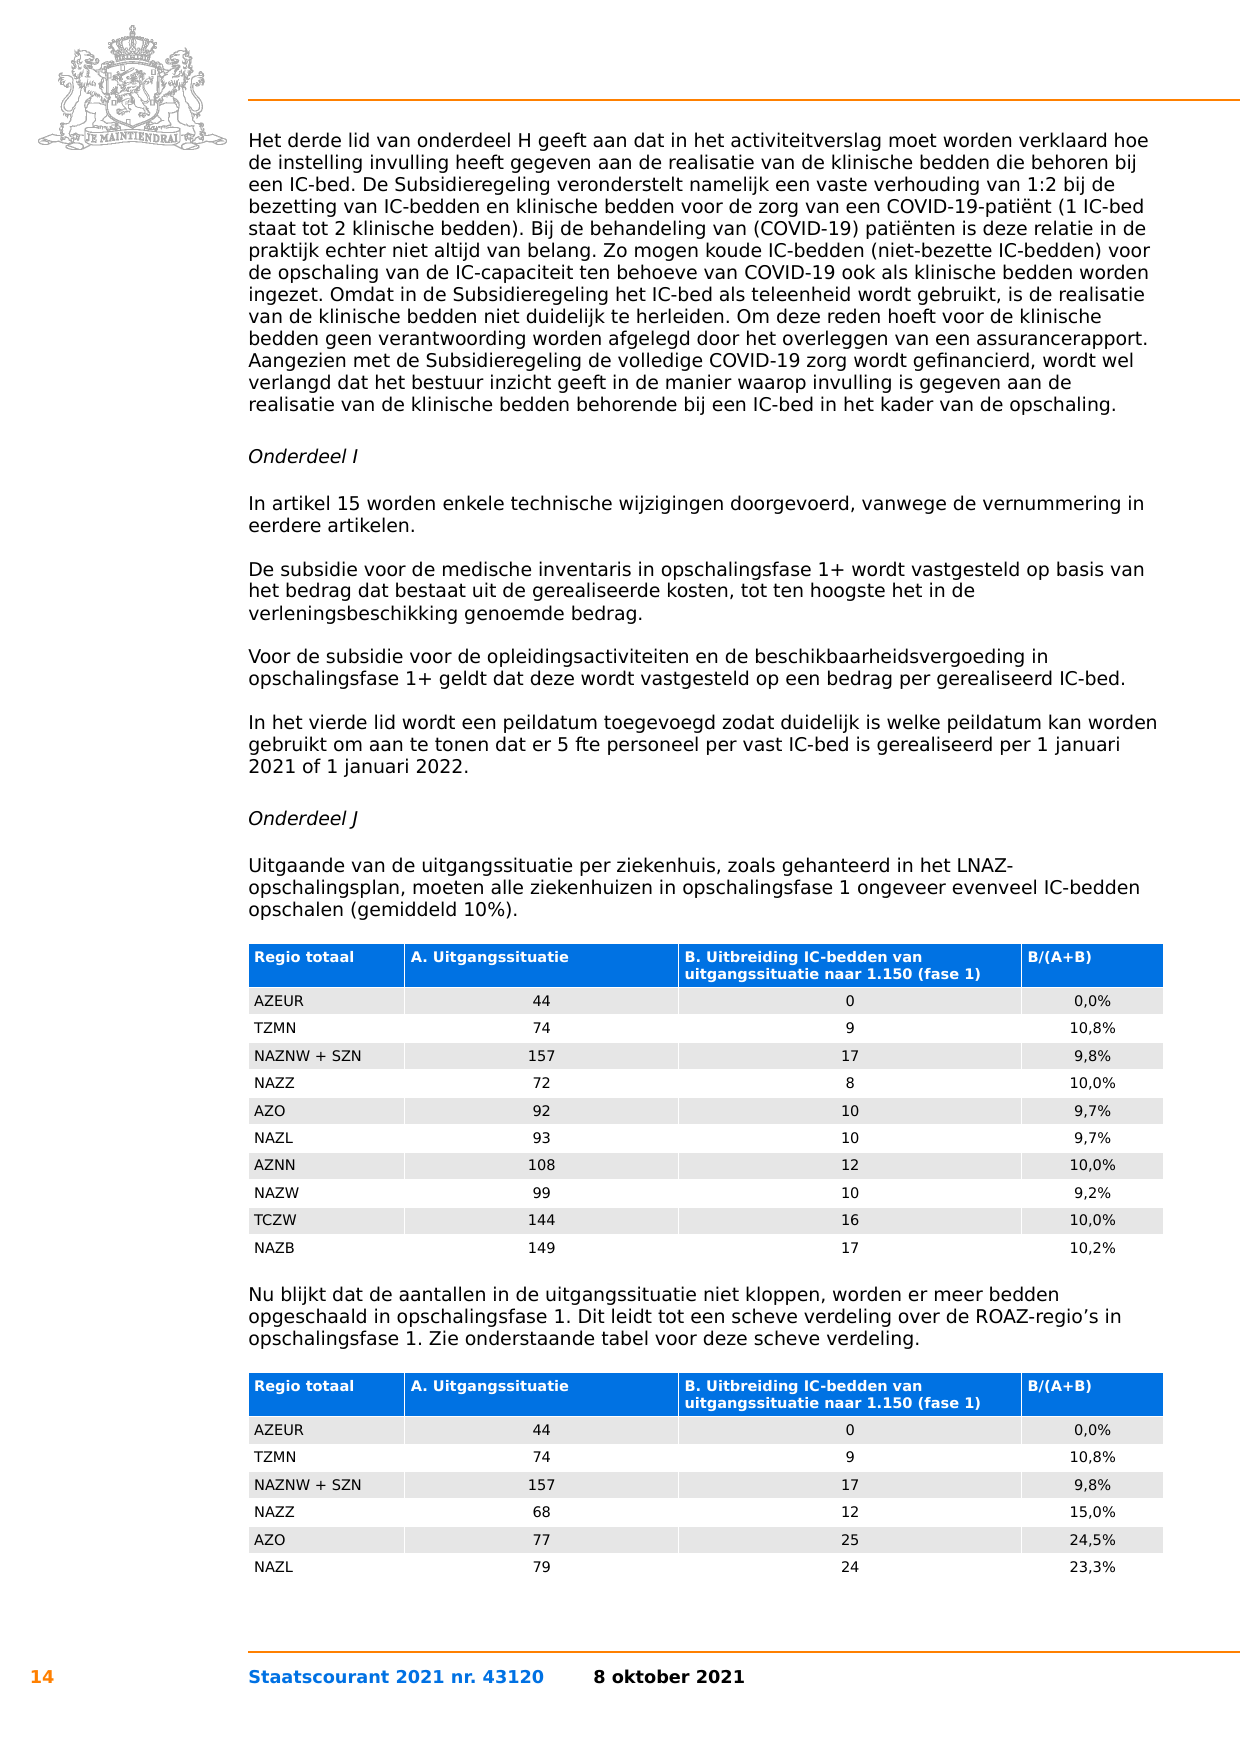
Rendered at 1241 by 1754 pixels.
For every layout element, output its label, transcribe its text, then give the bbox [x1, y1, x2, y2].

table_cell 24 [679, 1554, 1021, 1581]
table_header A. Uitgangssituatie [405, 1373, 678, 1416]
table_cell AZNN [249, 1153, 404, 1179]
table_cell 72 [405, 1070, 678, 1097]
table_cell 9 [679, 1016, 1021, 1042]
table_cell 10 [679, 1180, 1021, 1206]
table_cell 10 [679, 1125, 1021, 1152]
table_cell AZO [249, 1527, 404, 1553]
text In artikel 15 worden enkele technische wijzigingen doorgevoerd, vanwege de vernummering in eerdere artikelen. [248, 493, 1163, 537]
table_cell 68 [405, 1500, 678, 1526]
table_cell 17 [679, 1472, 1021, 1498]
table_header B. Uitbreiding IC-bedden van uitgangssituatie naar 1.150 (fase 1) [679, 944, 1021, 987]
table_cell 17 [679, 1235, 1021, 1261]
table_cell 10,0% [1022, 1208, 1163, 1234]
table_header B. Uitbreiding IC-bedden van uitgangssituatie naar 1.150 (fase 1) [679, 1373, 1021, 1416]
table_header B/(A+B) [1022, 1373, 1163, 1416]
table_cell NAZW [249, 1180, 404, 1206]
picture [38, 25, 227, 150]
table_cell 99 [405, 1180, 678, 1206]
table_cell 92 [405, 1098, 678, 1124]
table_header Regio totaal [249, 944, 404, 987]
table_cell NAZZ [249, 1500, 404, 1526]
table_cell 12 [679, 1500, 1021, 1526]
table_cell 17 [679, 1043, 1021, 1069]
table_cell 9,7% [1022, 1125, 1163, 1152]
table_cell 9,8% [1022, 1472, 1163, 1498]
table_cell 0 [679, 988, 1021, 1014]
table_cell NAZL [249, 1125, 404, 1152]
table_header B/(A+B) [1022, 944, 1163, 987]
text In het vierde lid wordt een peildatum toegevoegd zodat duidelijk is welke peildatum kan worden gebruikt om aan te tonen dat er 5 fte personeel per vast IC-bed is gerealiseerd per 1 januari 2021 of 1 januari 2022. [248, 712, 1163, 778]
text Uitgaande van de uitgangssituatie per ziekenhuis, zoals gehanteerd in het LNAZ-opschalingsplan, moeten alle ziekenhuizen in opschalingsfase 1 ongeveer evenveel IC-bedden opschalen (gemiddeld 10%). [248, 855, 1163, 921]
text De subsidie voor de medische inventaris in opschalingsfase 1+ wordt vastgesteld op basis van het bedrag dat bestaat uit de gerealiseerde kosten, tot ten hoogste het in de verleningsbeschikking genoemde bedrag. [248, 558, 1163, 624]
table_cell 108 [405, 1153, 678, 1179]
table_header Regio totaal [249, 1373, 404, 1416]
table_cell NAZZ [249, 1070, 404, 1097]
table_cell 10,0% [1022, 1153, 1163, 1179]
table_cell 79 [405, 1554, 678, 1581]
table_cell TZMN [249, 1016, 404, 1042]
table_cell 25 [679, 1527, 1021, 1553]
table_cell 9 [679, 1445, 1021, 1471]
table_cell 93 [405, 1125, 678, 1152]
table_cell 74 [405, 1016, 678, 1042]
table_cell 16 [679, 1208, 1021, 1234]
table_cell 0,0% [1022, 1417, 1163, 1444]
table_cell 149 [405, 1235, 678, 1261]
text Voor de subsidie voor de opleidingsactiviteiten en de beschikbaarheidsvergoeding in opschalingsfase 1+ geldt dat deze wordt vastgesteld op een bedrag per gerealiseerd IC-bed. [248, 646, 1163, 690]
table_cell 157 [405, 1472, 678, 1498]
table_cell 15,0% [1022, 1500, 1163, 1526]
table_cell NAZB [249, 1235, 404, 1261]
table_cell 157 [405, 1043, 678, 1069]
text Nu blijkt dat de aantallen in de uitgangssituatie niet kloppen, worden er meer bedden opgeschaald in opschalingsfase 1. Dit leidt tot een scheve verdeling over de ROAZ-regio’s in opschalingsfase 1. Zie onderstaande tabel voor deze scheve verdeling. [248, 1284, 1163, 1350]
table_cell 8 [679, 1070, 1021, 1097]
table_cell 0 [679, 1417, 1021, 1444]
table_cell 23,3% [1022, 1554, 1163, 1581]
table_cell NAZNW + SZN [249, 1043, 404, 1069]
table_cell 10,2% [1022, 1235, 1163, 1261]
table_header A. Uitgangssituatie [405, 944, 678, 987]
table_cell 0,0% [1022, 988, 1163, 1014]
table_cell 9,7% [1022, 1098, 1163, 1124]
text Het derde lid van onderdeel H geeft aan dat in het activiteitverslag moet worden verklaard hoe de instelling invulling heeft gegeven aan de realisatie van de klinische bedden die behoren bij een IC-bed. De Subsidieregeling veronderstelt namelijk een vaste verhouding van 1:2 bij de bezetting van IC-bedden en klinische bedden voor de zorg van een COVID-19-patiënt (1 IC-bed staat tot 2 klinische bedden). Bij de behandeling van (COVID-19) patiënten is deze relatie in de praktijk echter niet altijd van belang. Zo mogen koude IC-bedden (niet-bezette IC-bedden) voor de opschaling van de IC-capaciteit ten behoeve van COVID-19 ook als klinische bedden worden ingezet. Omdat in de Subsidieregeling het IC-bed als teleenheid wordt gebruikt, is de realisatie van de klinische bedden niet duidelijk te herleiden. Om deze reden hoeft voor de klinische bedden geen verantwoording worden afgelegd door het overleggen van een assurancerapport. Aangezien met de Subsidieregeling de volledige COVID-19 zorg wordt gefinancierd, wordt wel verlangd dat het bestuur inzicht geeft in de manier waarop invulling is gegeven aan de realisatie van de klinische bedden behorende bij een IC-bed in het kader van de opschaling. [248, 130, 1163, 416]
table_cell TCZW [249, 1208, 404, 1234]
table_cell 77 [405, 1527, 678, 1553]
table_cell 9,2% [1022, 1180, 1163, 1206]
table_cell NAZNW + SZN [249, 1472, 404, 1498]
table_cell 144 [405, 1208, 678, 1234]
table_cell AZEUR [249, 1417, 404, 1444]
table_cell TZMN [249, 1445, 404, 1471]
table_cell 10,8% [1022, 1016, 1163, 1042]
table_cell 10,0% [1022, 1070, 1163, 1097]
table_cell 10,8% [1022, 1445, 1163, 1471]
table_cell 44 [405, 988, 678, 1014]
table_cell 44 [405, 1417, 678, 1444]
subtitle Onderdeel J [248, 808, 1163, 830]
table_cell 10 [679, 1098, 1021, 1124]
table_cell 74 [405, 1445, 678, 1471]
table_cell AZO [249, 1098, 404, 1124]
subtitle Onderdeel I [248, 446, 1163, 468]
table_cell NAZL [249, 1554, 404, 1581]
table_cell 12 [679, 1153, 1021, 1179]
table_cell 24,5% [1022, 1527, 1163, 1553]
table_cell 9,8% [1022, 1043, 1163, 1069]
table_cell AZEUR [249, 988, 404, 1014]
